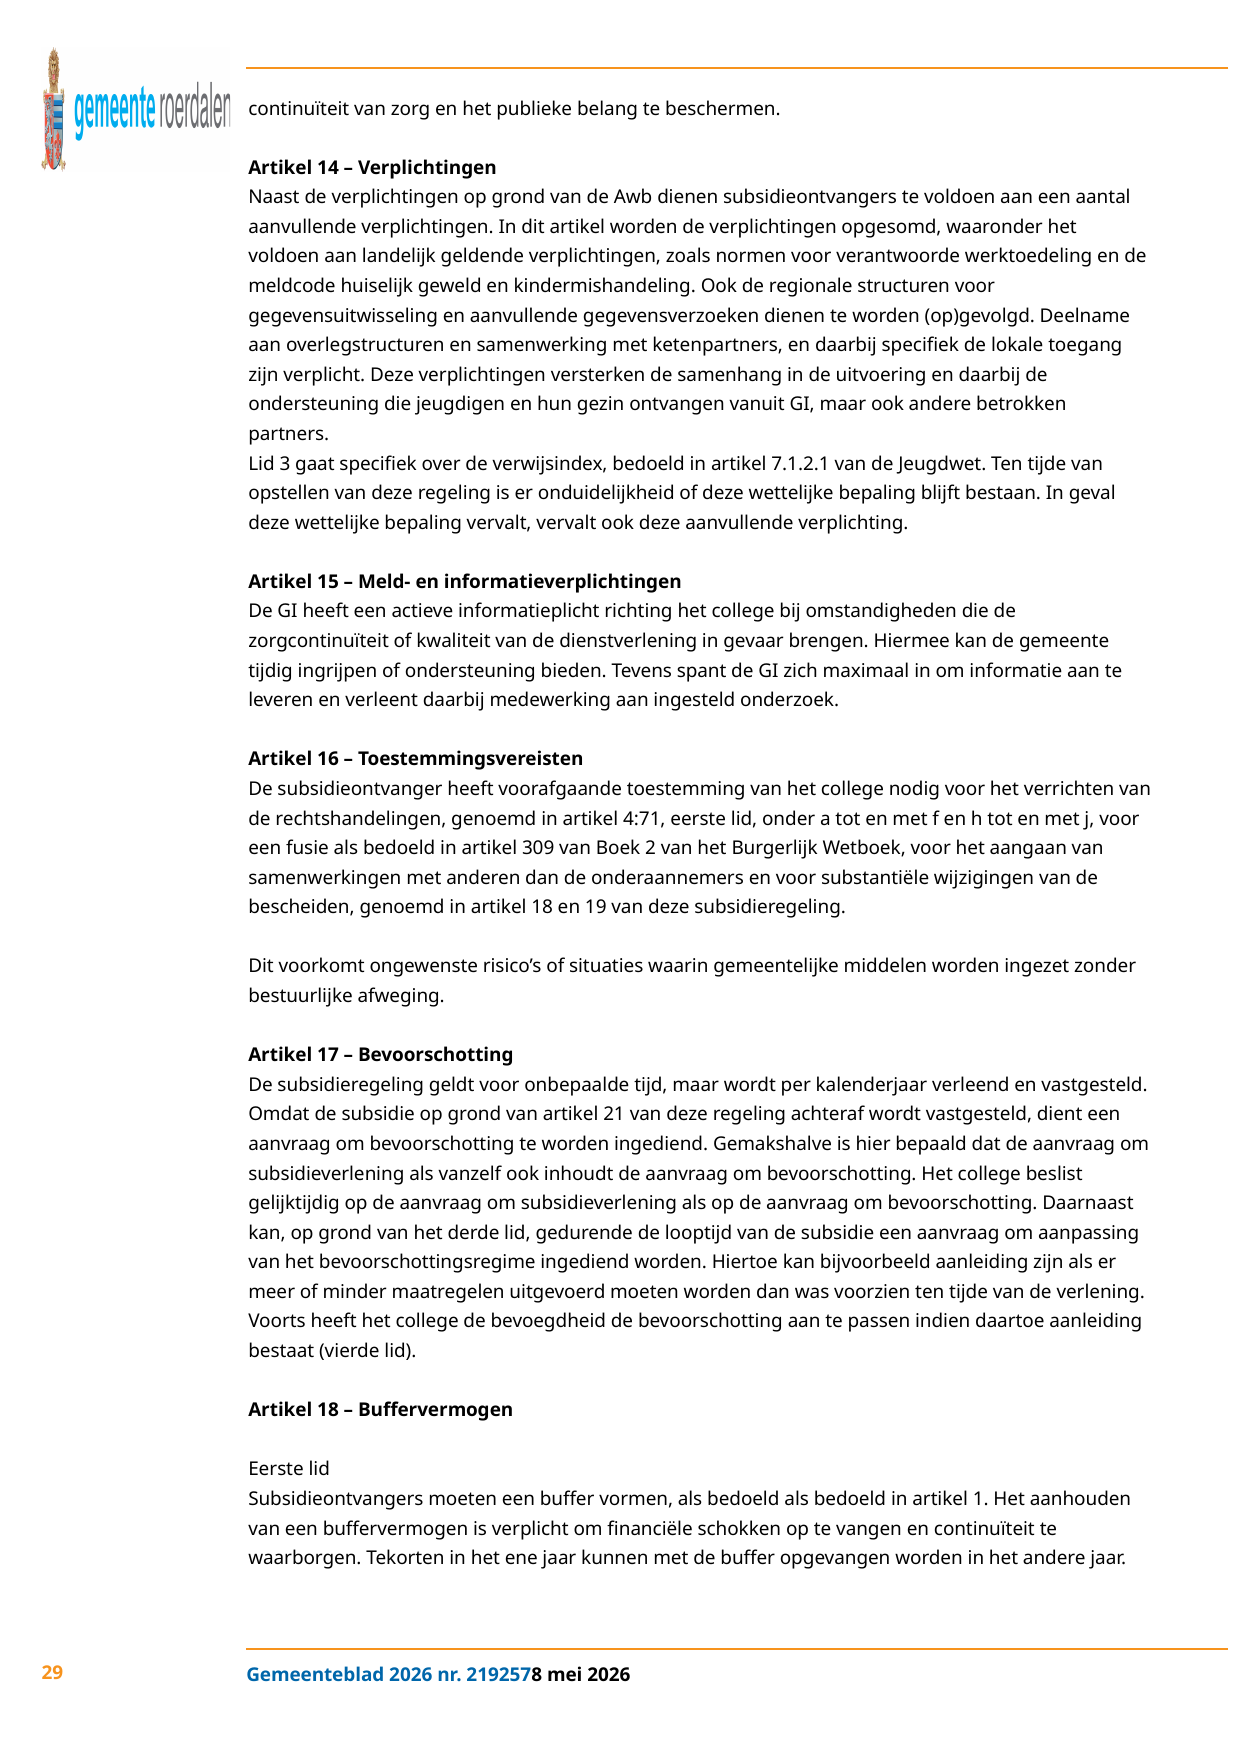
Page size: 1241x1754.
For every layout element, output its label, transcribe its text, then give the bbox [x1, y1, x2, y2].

text Dit voorkomt ongewenste risico’s of situaties waarin gemeentelijke middelen worden ingezet zonder bestuurlijke afweging. [248, 953, 1152, 1008]
text Artikel 17 – Bevoorschotting [248, 1041, 1152, 1067]
text Lid 3 gaat specifiek over de verwijsindex, bedoeld in artikel 7.1.2.1 van de Jeugdwet. Ten tijde van opstellen van deze regeling is er onduidelijkheid of deze wettelijke bepaling blijft bestaan. In geval deze wettelijke bepaling vervalt, vervalt ook deze aanvullende verplichting. [248, 450, 1152, 535]
text De subsidieregeling geldt voor onbepaalde tijd, maar wordt per kalenderjaar verleend en vastgesteld. Omdat de subsidie op grond van artikel 21 van deze regeling achteraf wordt vastgesteld, dient een aanvraag om bevoorschotting te worden ingediend. Gemakshalve is hier bepaald dat de aanvraag om subsidieverlening als vanzelf ook inhoudt de aanvraag om bevoorschotting. Het college beslist gelijktijdig op de aanvraag om subsidieverlening als op de aanvraag om bevoorschotting. Daarnaast kan, op grond van het derde lid, gedurende de looptijd van de subsidie een aanvraag om aanpassing van het bevoorschottingsregime ingediend worden. Hiertoe kan bijvoorbeeld aanleiding zijn als er meer of minder maatregelen uitgevoerd moeten worden dan was voorzien ten tijde van de verlening. Voorts heeft het college de bevoegdheid de bevoorschotting aan te passen indien daartoe aanleiding bestaat (vierde lid). [248, 1071, 1152, 1363]
text continuïteit van zorg en het publieke belang te beschermen. [248, 95, 1152, 121]
text Artikel 15 – Meld- en informatieverplichtingen [248, 568, 1152, 594]
text Naast de verplichtingen op grond van de Awb dienen subsidieontvangers te voldoen aan een aantal aanvullende verplichtingen. In dit artikel worden de verplichtingen opgesomd, waaronder het voldoen aan landelijk geldende verplichtingen, zoals normen voor verantwoorde werktoedeling en de meldcode huiselijk geweld en kindermishandeling. Ook de regionale structuren voor gegevensuitwisseling en aanvullende gegevensverzoeken dienen te worden (op)gevolgd. Deelname aan overlegstructuren en samenwerking met ketenpartners, en daarbij specifiek de lokale toegang zijn verplicht. Deze verplichtingen versterken de samenhang in de uitvoering en daarbij de ondersteuning die jeugdigen en hun gezin ontvangen vanuit GI, maar ook andere betrokken partners. [248, 183, 1152, 446]
text De GI heeft een actieve informatieplicht richting het college bij omstandigheden die de zorgcontinuïteit of kwaliteit van de dienstverlening in gevaar brengen. Hiermee kan de gemeente tijdig ingrijpen of ondersteuning bieden. Tevens spant de GI zich maximaal in om informatie aan te leveren en verleent daarbij medewerking aan ingesteld onderzoek. [248, 598, 1152, 712]
text Artikel 14 – Verplichtingen [248, 154, 1152, 180]
text Subsidieontvangers moeten een buffer vormen, als bedoeld als bedoeld in artikel 1. Het aanhouden van een buffervermogen is verplicht om financiële schokken op te vangen en continuïteit te waarborgen. Tekorten in het ene jaar kunnen met de buffer opgevangen worden in het andere jaar. [248, 1485, 1152, 1570]
text Artikel 16 – Toestemmingsvereisten [248, 746, 1152, 771]
text Eerste lid [248, 1456, 1152, 1481]
text De subsidieontvanger heeft voorafgaande toestemming van het college nodig voor het verrichten van de rechtshandelingen, genoemd in artikel 4:71, eerste lid, onder a tot en met f en h tot en met j, voor een fusie als bedoeld in artikel 309 van Boek 2 van het Burgerlijk Wetboek, voor het aangaan van samenwerkingen met anderen dan de onderaannemers en voor substantiële wijzigingen van de bescheiden, genoemd in artikel 18 en 19 van deze subsidieregeling. [248, 775, 1152, 919]
text Artikel 18 – Buffervermogen [248, 1396, 1152, 1422]
picture [41, 47, 231, 172]
